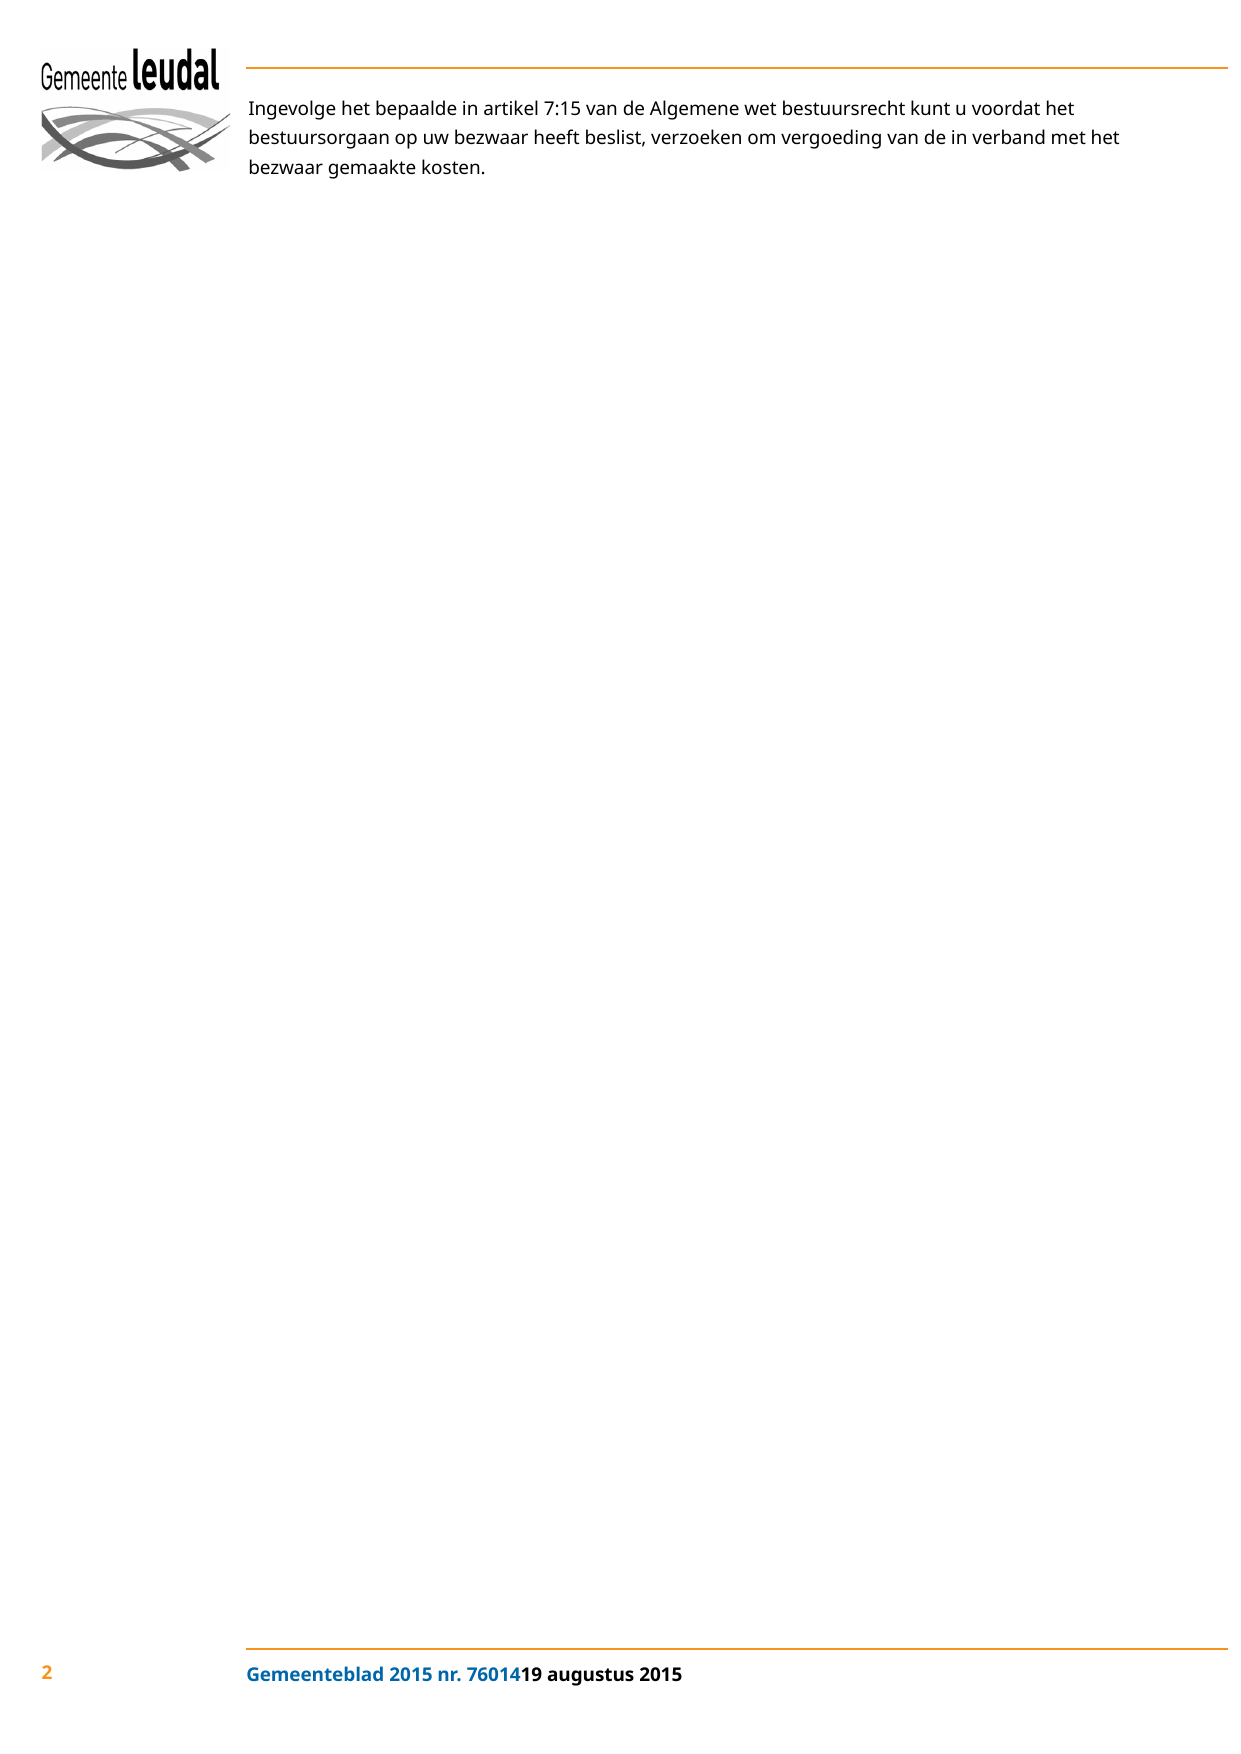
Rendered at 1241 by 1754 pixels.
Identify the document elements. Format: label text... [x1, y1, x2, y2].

picture [41, 47, 231, 172]
text Ingevolge het bepaalde in artikel 7:15 van de Algemene wet bestuursrecht kunt u voordat het bestuursorgaan op uw bezwaar heeft beslist, verzoeken om vergoeding van de in verband met het bezwaar gemaakte kosten. [248, 95, 1152, 180]
